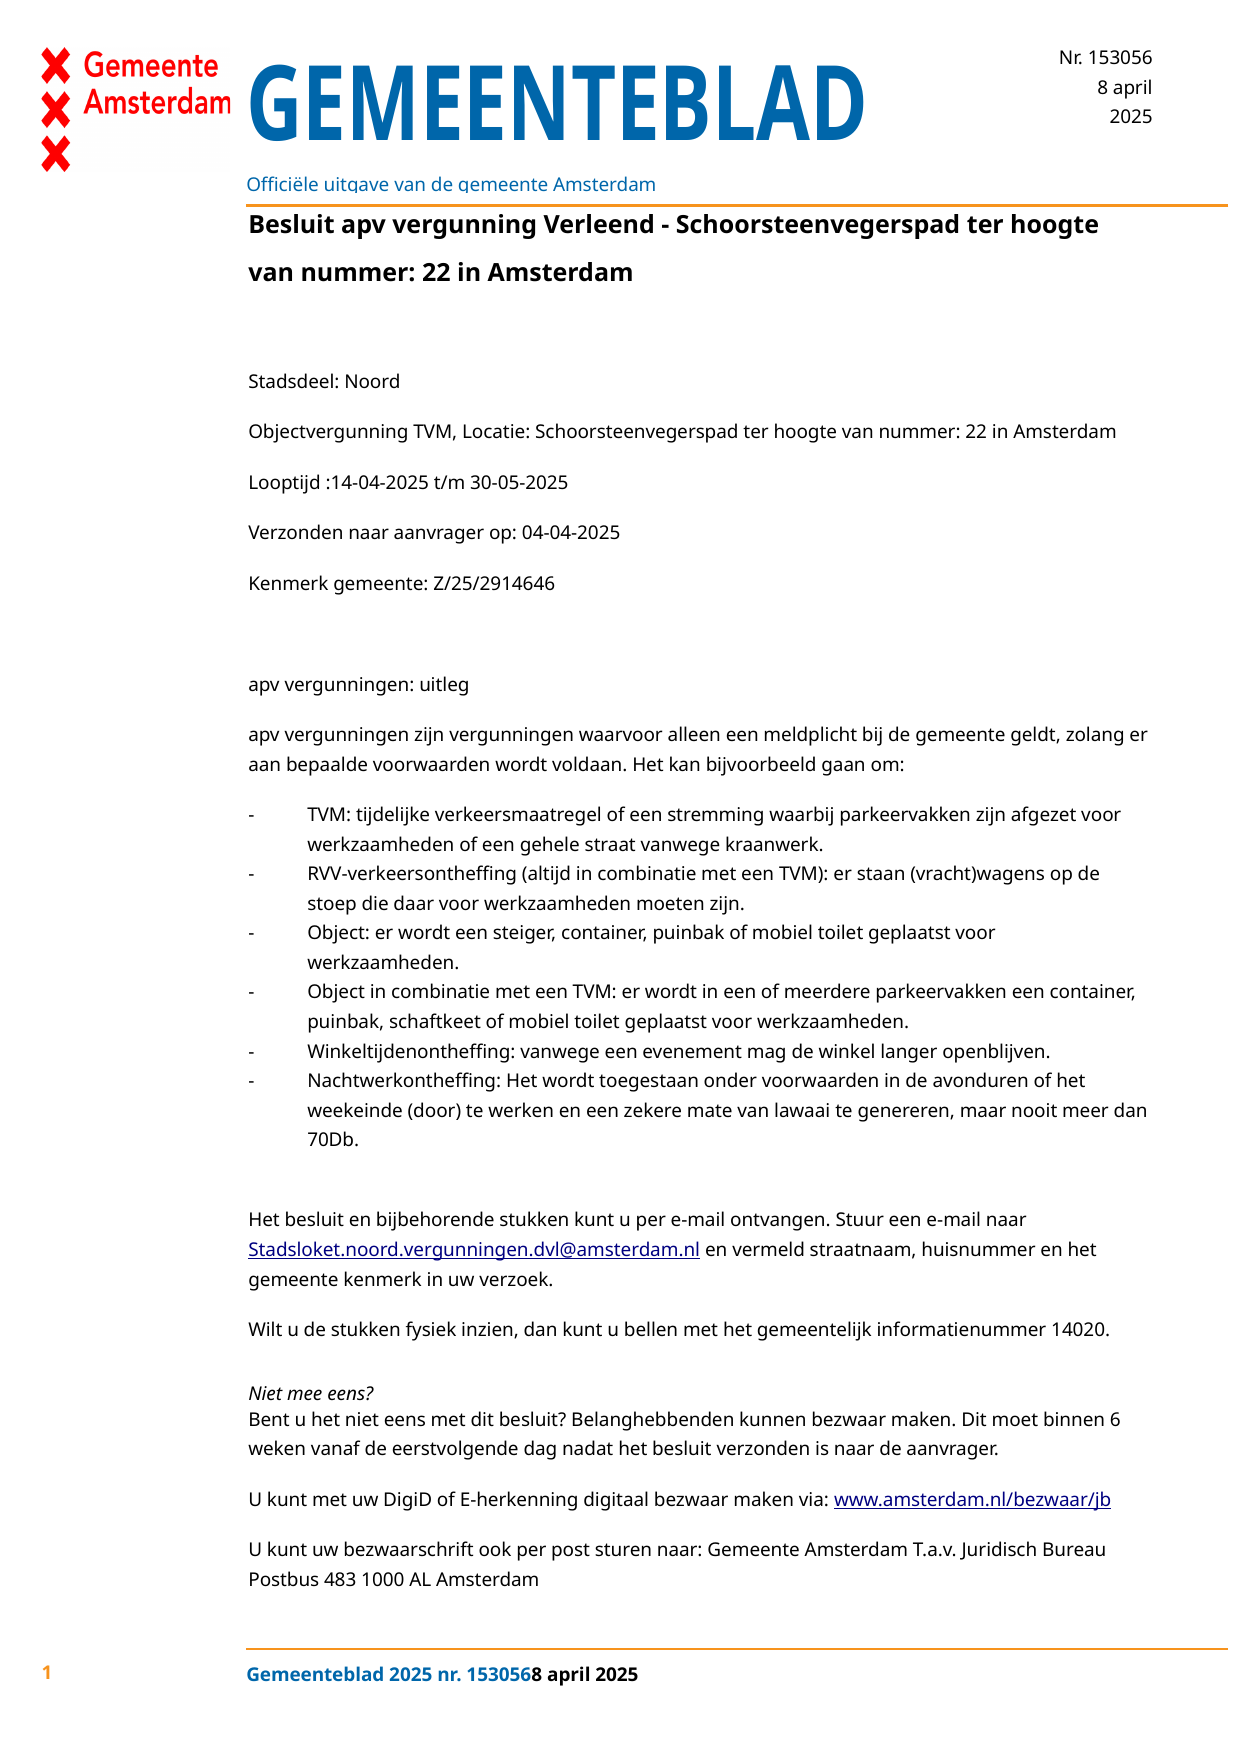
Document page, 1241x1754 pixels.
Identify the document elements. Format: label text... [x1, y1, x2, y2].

list RVV-verkeersontheffing (altijd in combinatie met een TVM): er staan (vracht)wagens op de stoep die daar voor werkzaamheden moeten zijn. [248, 860, 1152, 916]
text apv vergunningen: uitleg [248, 671, 1152, 697]
text Objectvergunning TVM, Locatie: Schoorsteenvegerspad ter hoogte van nummer: 22 in Amsterdam [248, 419, 1152, 444]
text Looptijd :14-04-2025 t/m 30-05-2025 [248, 469, 1152, 495]
list TVM: tijdelijke verkeersmaatregel of een stremming waarbij parkeervakken zijn afgezet voor werkzaamheden of een gehele straat vanwege kraanwerk. [248, 801, 1152, 857]
list Object: er wordt een steiger, container, puinbak of mobiel toilet geplaatst voor werkzaamheden. [248, 919, 1152, 975]
list Nachtwerkontheffing: Het wordt toegestaan onder voorwaarden in de avonduren of het weekeinde (door) te werken en een zekere mate van lawaai te genereren, maar nooit meer dan 70Db. [248, 1067, 1152, 1152]
text Bent u het niet eens met dit besluit? Belanghebbenden kunnen bezwaar maken. Dit moet binnen 6 weken vanaf de eerstvolgende dag nadat het besluit verzonden is naar de aanvrager. [248, 1406, 1152, 1461]
text apv vergunningen zijn vergunningen waarvoor alleen een meldplicht bij de gemeente geldt, zolang er aan bepaalde voorwaarden wordt voldaan. Het kan bijvoorbeeld gaan om: [248, 721, 1152, 777]
text Het besluit en bijbehorende stukken kunt u per e-mail ontvangen. Stuur een e-mail naar Stadsloket.noord.vergunningen.dvl@amsterdam.nl en vermeld straatnaam, huisnummer en het gemeente kenmerk in uw verzoek. [248, 1207, 1152, 1292]
text Kenmerk gemeente: Z/25/2914646 [248, 570, 1152, 596]
text Wilt u de stukken fysiek inzien, dan kunt u bellen met het gemeentelijk informatienummer 14020. [248, 1316, 1152, 1342]
text Niet mee eens? [248, 1380, 1152, 1406]
text Besluit apv vergunning Verleend - Schoorsteenvegerspad ter hoogte van nummer: 22 in Amsterdam [248, 207, 1152, 288]
text U kunt met uw DigiD of E-herkenning digitaal bezwaar maken via: www.amsterdam.nl/bezwaar/jb [248, 1486, 1152, 1512]
text U kunt uw bezwaarschrift ook per post sturen naar: Gemeente Amsterdam T.a.v. Juridisch Bureau Postbus 483 1000 AL Amsterdam [248, 1536, 1152, 1592]
list Winkeltijdenontheffing: vanwege een evenement mag de winkel langer openblijven. [248, 1038, 1152, 1064]
picture [41, 47, 231, 172]
list Object in combinatie met een TVM: er wordt in een of meerdere parkeervakken een container, puinbak, schaftkeet of mobiel toilet geplaatst voor werkzaamheden. [248, 979, 1152, 1034]
text Stadsdeel: Noord [248, 368, 1152, 394]
text Verzonden naar aanvrager op: 04-04-2025 [248, 519, 1152, 545]
